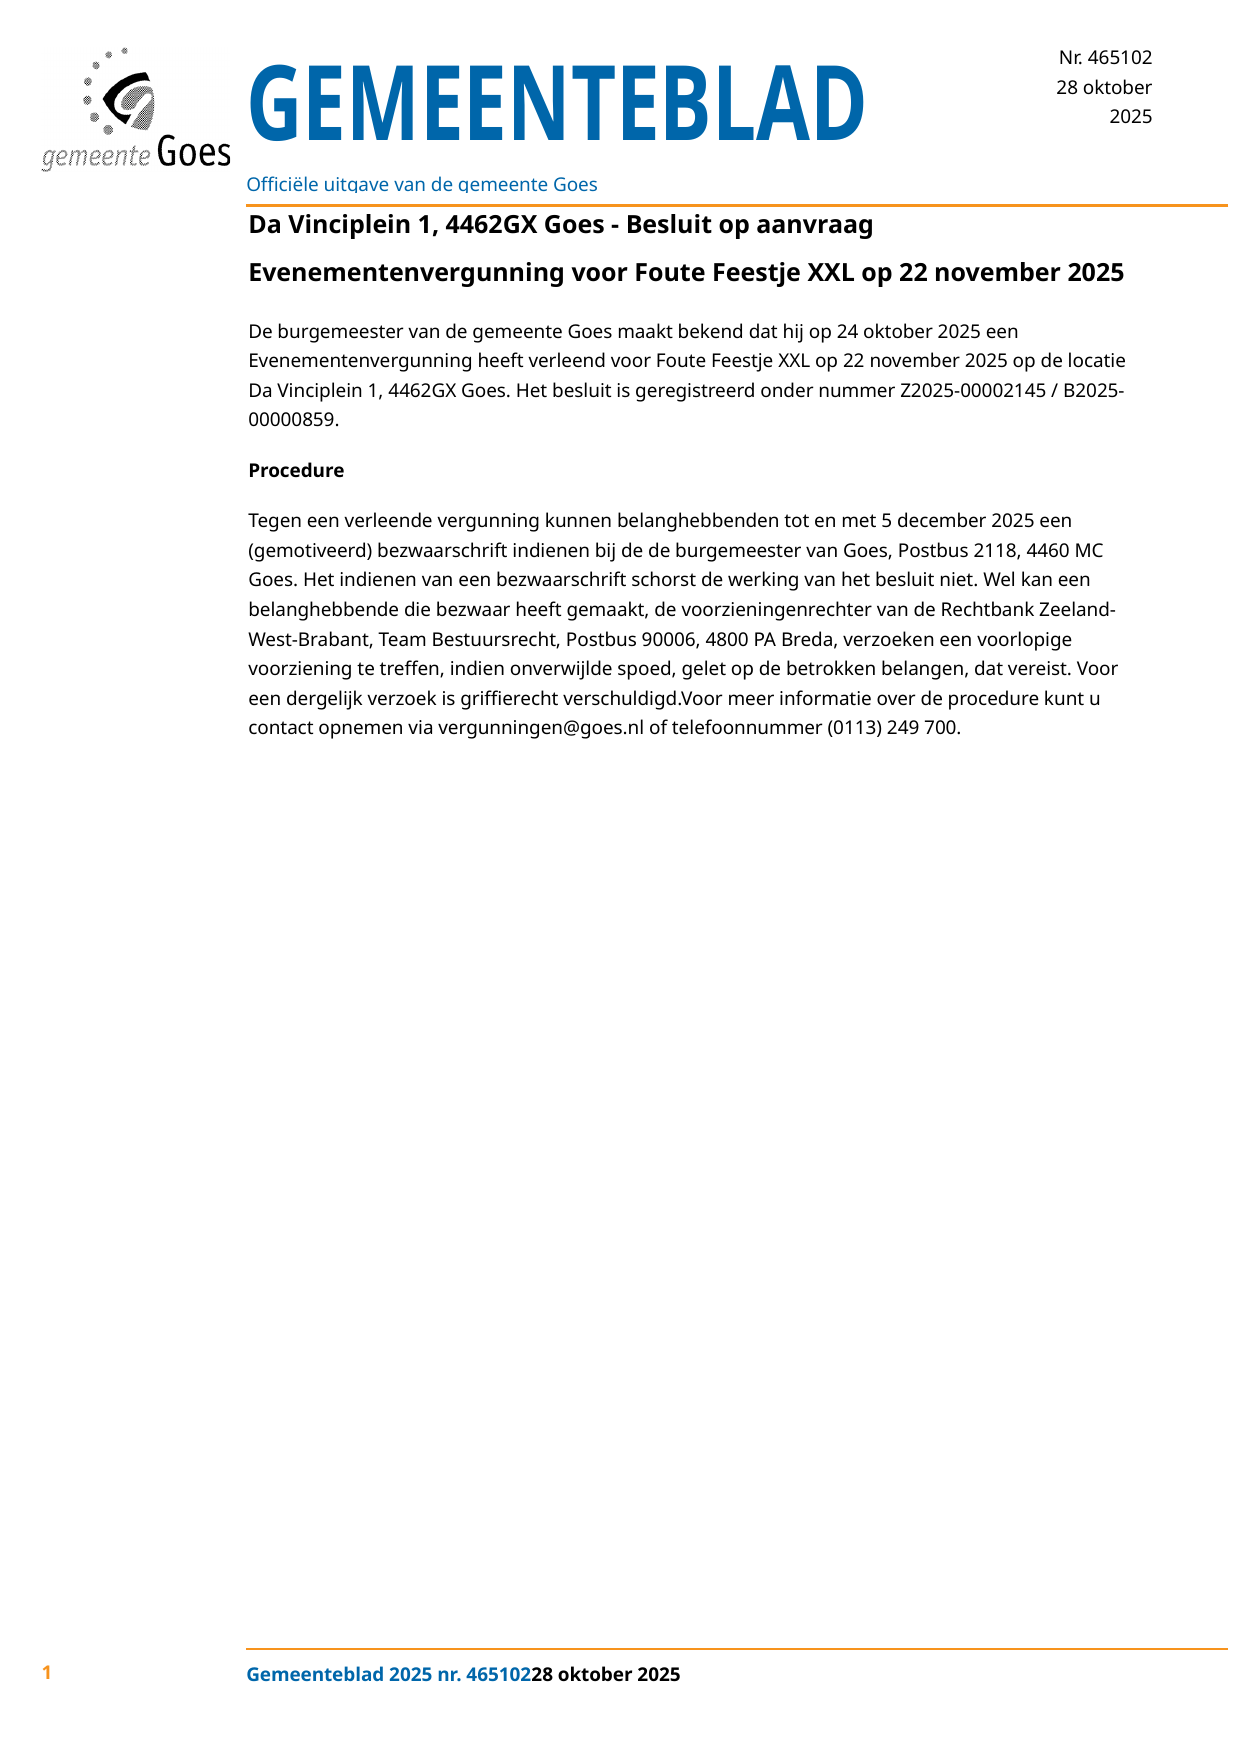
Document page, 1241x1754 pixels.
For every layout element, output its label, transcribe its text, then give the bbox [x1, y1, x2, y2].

text Da Vinciplein 1, 4462GX Goes - Besluit op aanvraag Evenementenvergunning voor Foute Feestje XXL op 22 november 2025 [248, 207, 1152, 288]
picture [41, 47, 231, 172]
text Tegen een verleende vergunning kunnen belanghebbenden tot en met 5 december 2025 een (gemotiveerd) bezwaarschrift indienen bij de de burgemeester van Goes, Postbus 2118, 4460 MC Goes. Het indienen van een bezwaarschrift schorst de werking van het besluit niet. Wel kan een belanghebbende die bezwaar heeft gemaakt, de voorzieningenrechter van de Rechtbank Zeeland-West-Brabant, Team Bestuursrecht, Postbus 90006, 4800 PA Breda, verzoeken een voorlopige voorziening te treffen, indien onverwijlde spoed, gelet op de betrokken belangen, dat vereist. Voor een dergelijk verzoek is griffierecht verschuldigd.Voor meer informatie over de procedure kunt u contact opnemen via vergunningen@goes.nl of telefoonnummer (0113) 249 700. [248, 507, 1152, 740]
text Procedure [248, 457, 1152, 483]
text De burgemeester van de gemeente Goes maakt bekend dat hij op 24 oktober 2025 een Evenementenvergunning heeft verleend voor Foute Feestje XXL op 22 november 2025 op de locatie Da Vinciplein 1, 4462GX Goes. Het besluit is geregistreerd onder nummer Z2025-00002145 / B2025-00000859. [248, 318, 1152, 432]
